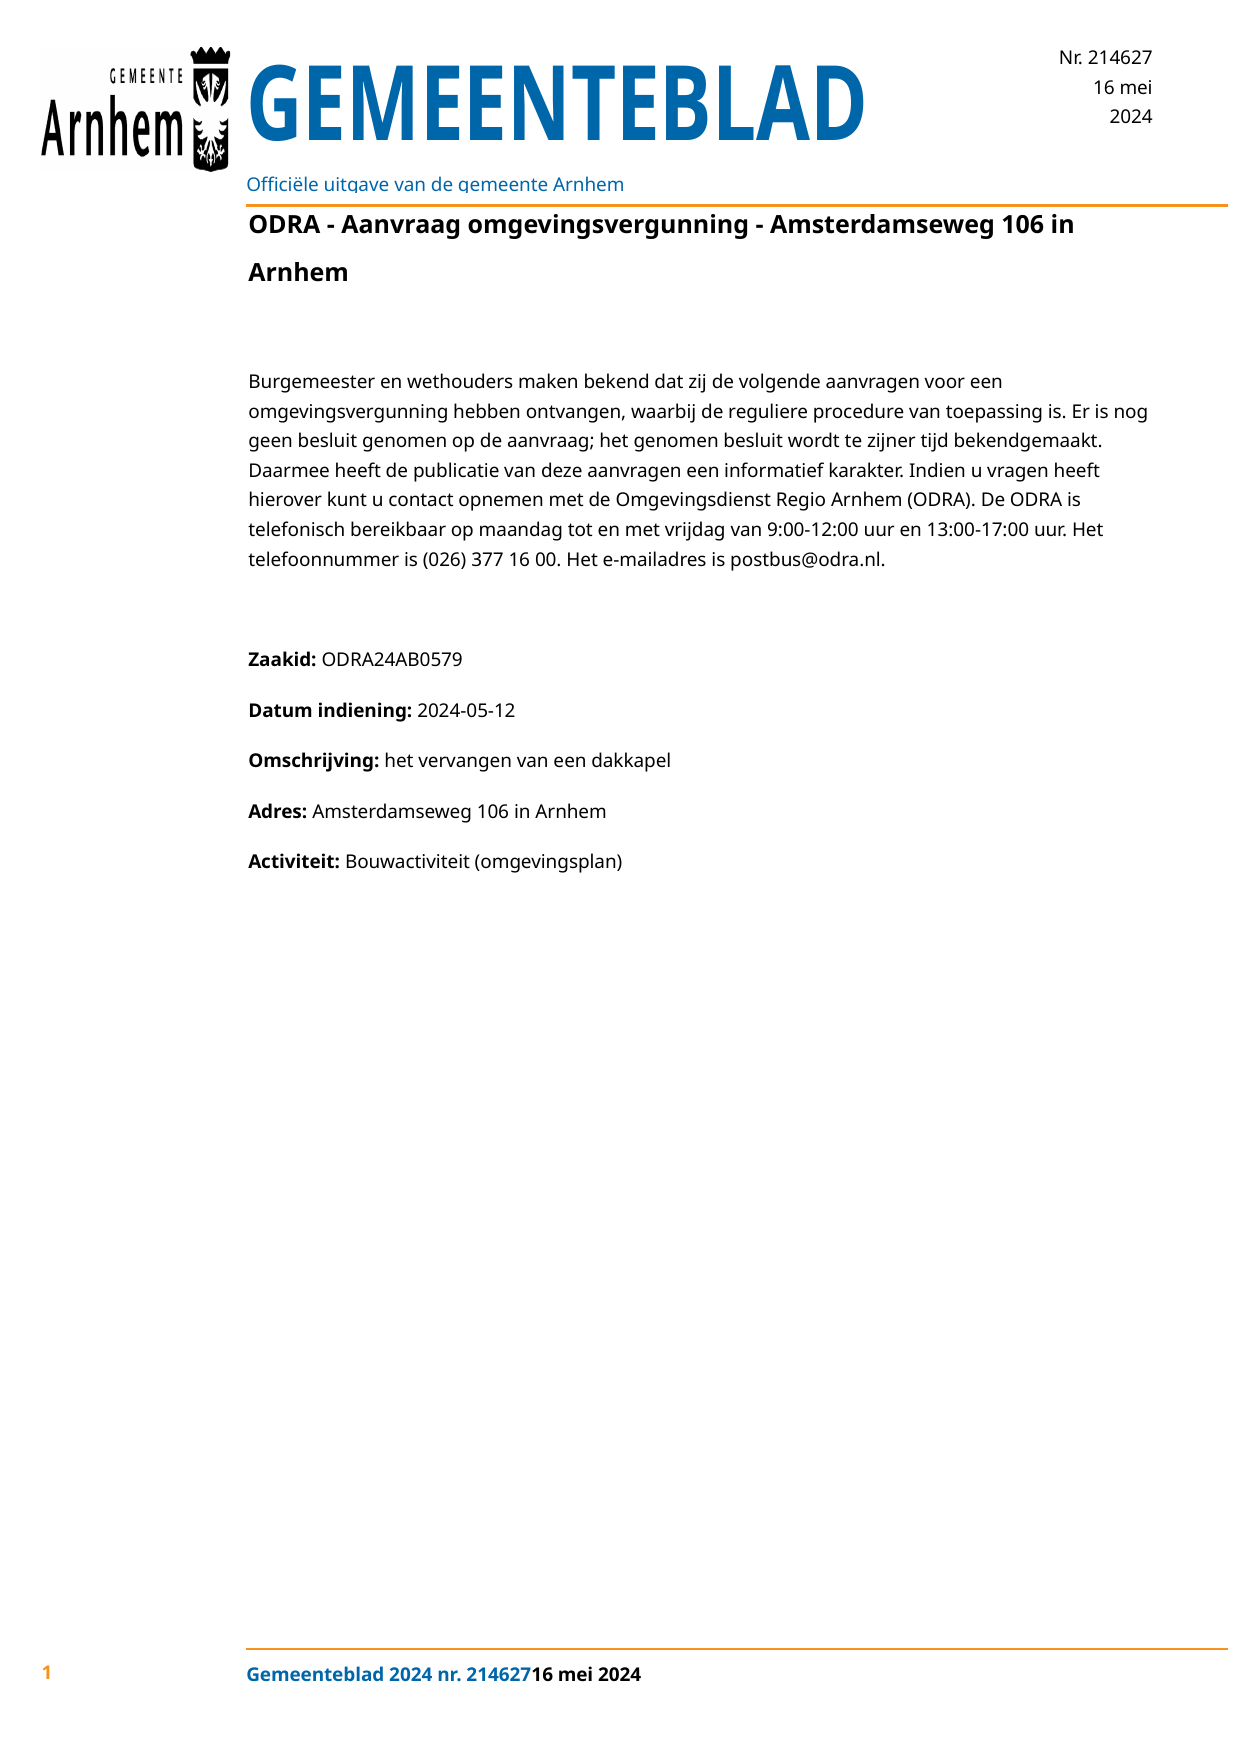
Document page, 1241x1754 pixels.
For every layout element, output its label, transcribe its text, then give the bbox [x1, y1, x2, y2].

text Datum indiening: 2024-05-12 [248, 697, 1152, 723]
text Burgemeester en wethouders maken bekend dat zij de volgende aanvragen voor een omgevingsvergunning hebben ontvangen, waarbij de reguliere procedure van toepassing is. Er is nog geen besluit genomen op de aanvraag; het genomen besluit wordt te zijner tijd bekendgemaakt. Daarmee heeft de publicatie van deze aanvragen een informatief karakter. Indien u vragen heeft hierover kunt u contact opnemen met de Omgevingsdienst Regio Arnhem (ODRA). De ODRA is telefonisch bereikbaar op maandag tot en met vrijdag van 9:00-12:00 uur en 13:00-17:00 uur. Het telefoonnummer is (026) 377 16 00. Het e-mailadres is postbus@odra.nl. [248, 368, 1152, 572]
picture [41, 47, 231, 172]
text Omschrijving: het vervangen van een dakkapel [248, 747, 1152, 773]
text Adres: Amsterdamseweg 106 in Arnhem [248, 798, 1152, 824]
text ODRA - Aanvraag omgevingsvergunning - Amsterdamseweg 106 in Arnhem [248, 207, 1152, 288]
text Zaakid: ODRA24AB0579 [248, 647, 1152, 672]
text Activiteit: Bouwactiviteit (omgevingsplan) [248, 848, 1152, 874]
